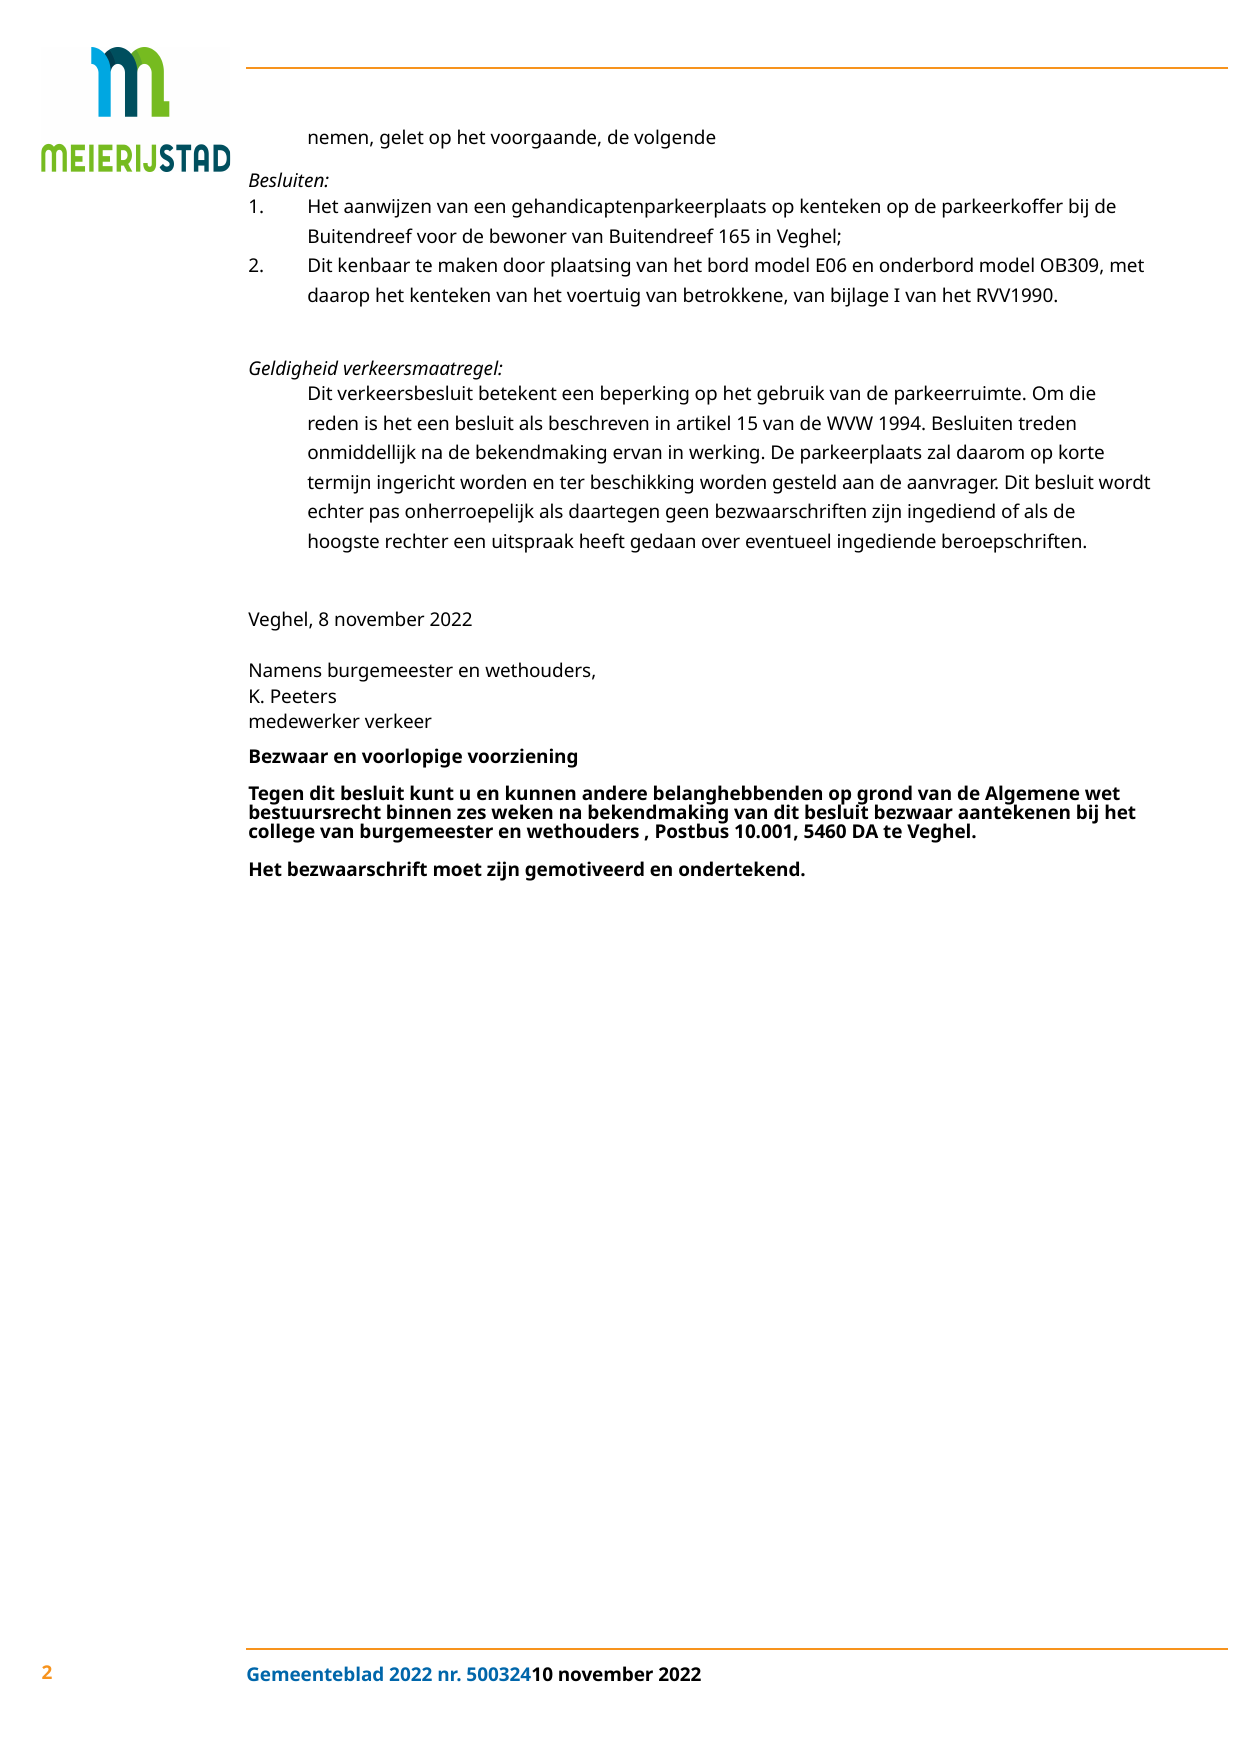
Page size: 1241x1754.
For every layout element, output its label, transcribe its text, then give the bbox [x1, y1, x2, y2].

picture [41, 47, 231, 172]
text K. Peeters [248, 683, 1152, 709]
text Het bezwaarschrift moet zijn gemotiveerd en ondertekend. [248, 861, 1152, 880]
list Het aanwijzen van een gehandicaptenparkeerplaats op kenteken op de parkeerkoffer bij de Buitendreef voor de bewoner van Buitendreef 165 in Veghel; [248, 193, 1152, 248]
text Besluiten: [248, 167, 1152, 193]
text Bezwaar en voorlopige voorziening [248, 748, 1152, 767]
text medewerker verkeer [248, 709, 1152, 734]
text Tegen dit besluit kunt u en kunnen andere belanghebbenden op grond van de Algemene wet bestuursrecht binnen zes weken na bekendmaking van dit besluit bezwaar aantekenen bij het college van burgemeester en wethouders , Postbus 10.001, 5460 DA te Veghel. [248, 785, 1152, 843]
list Dit verkeersbesluit betekent een beperking op het gebruik van de parkeerruimte. Om die reden is het een besluit als beschreven in artikel 15 van de WVW 1994. Besluiten treden onmiddellijk na de bekendmaking ervan in werking. De parkeerplaats zal daarom op korte termijn ingericht worden en ter beschikking worden gesteld aan de aanvrager. Dit besluit wordt echter pas onherroepelijk als daartegen geen bezwaarschriften zijn ingediend of als de hoogste rechter een uitspraak heeft gedaan over eventueel ingediende beroepschriften. [248, 380, 1152, 554]
text Geldigheid verkeersmaatregel: [248, 355, 1152, 380]
list Dit kenbaar te maken door plaatsing van het bord model E06 en onderbord model OB309, met daarop het kenteken van het voertuig van betrokkene, van bijlage I van het RVV1990. [248, 252, 1152, 308]
list nemen, gelet op het voorgaande, de volgende [248, 124, 1152, 150]
text Veghel, 8 november 2022 [248, 606, 1152, 631]
text Namens burgemeester en wethouders, [248, 657, 1152, 683]
